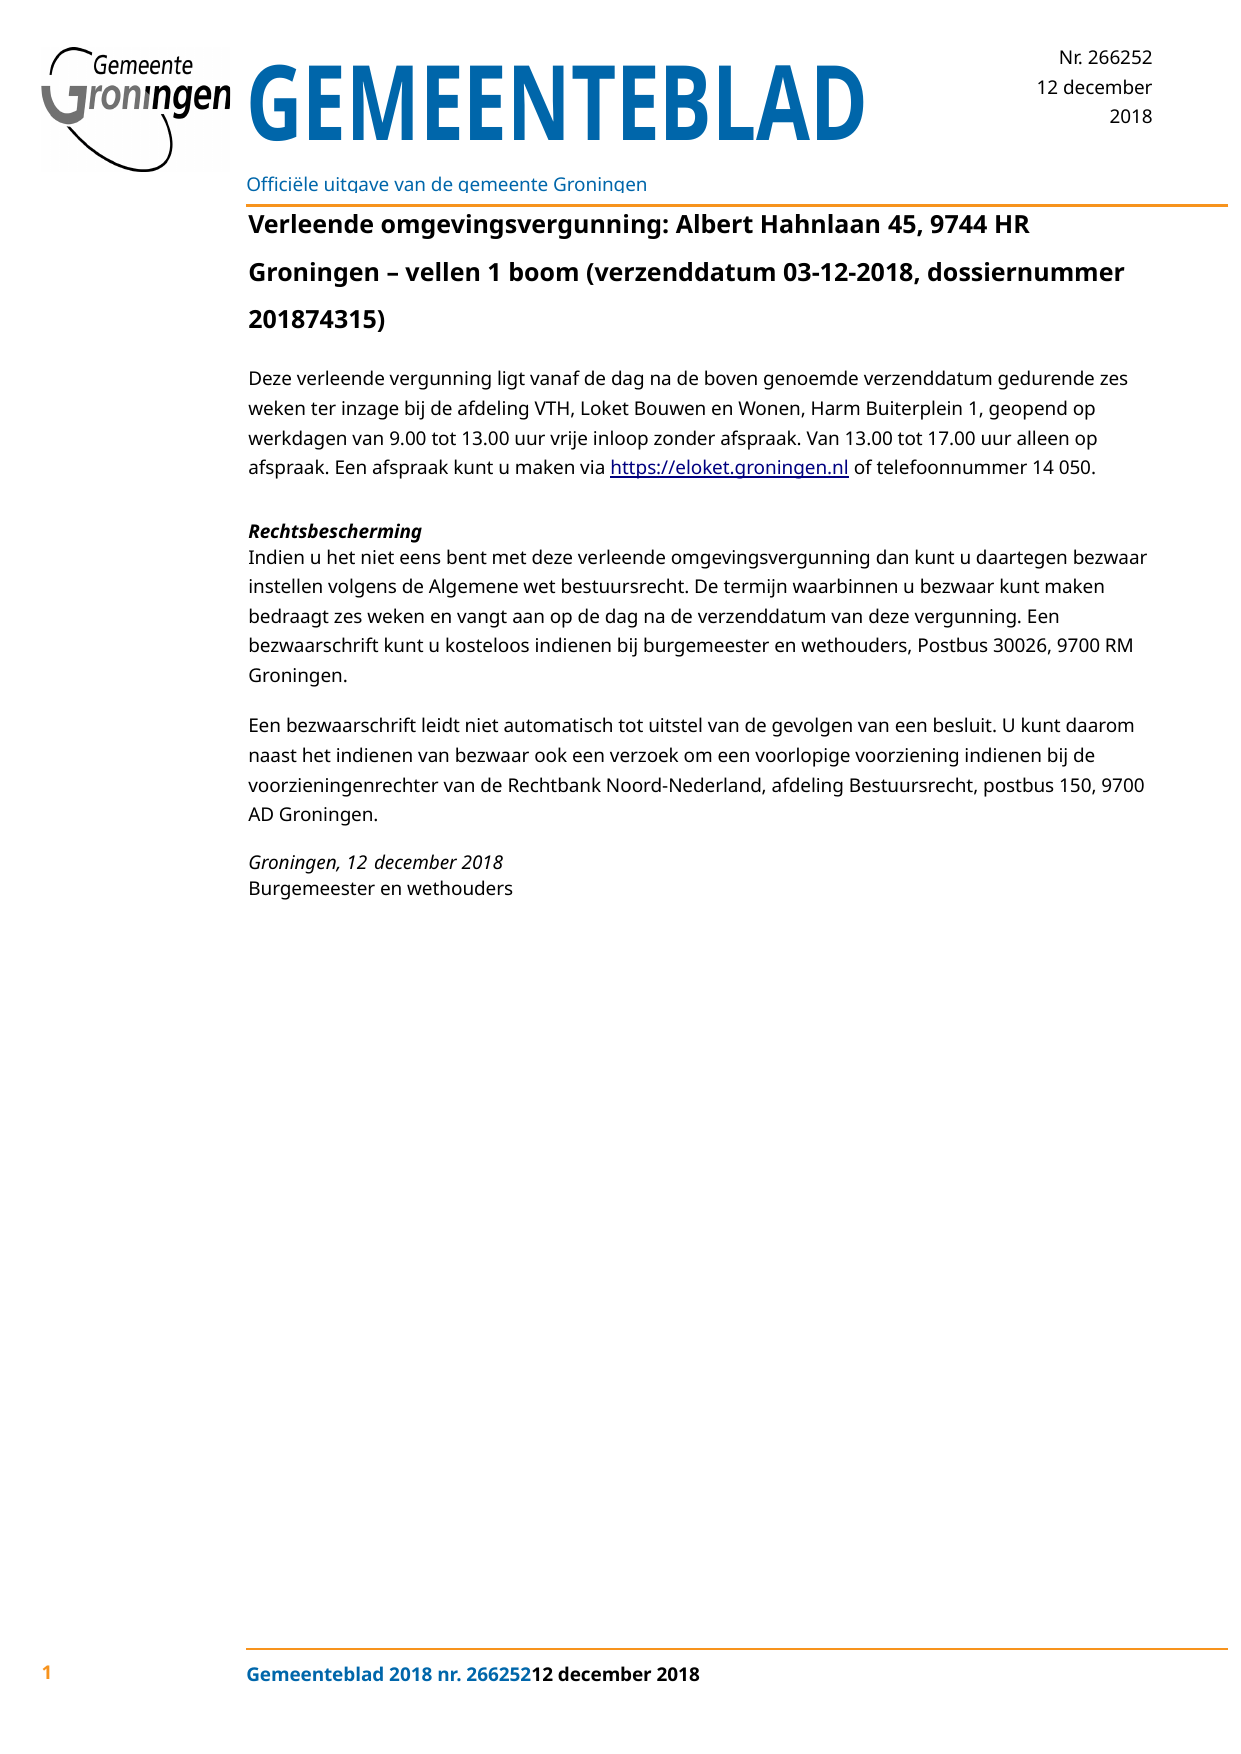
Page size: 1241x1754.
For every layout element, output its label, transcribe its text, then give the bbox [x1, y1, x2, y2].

text Rechtsbescherming [248, 518, 1152, 544]
text Burgemeester en wethouders [248, 875, 1152, 901]
text Deze verleende vergunning ligt vanaf de dag na de boven genoemde verzenddatum gedurende zes weken ter inzage bij de afdeling VTH, Loket Bouwen en Wonen, Harm Buiterplein 1, geopend op werkdagen van 9.00 tot 13.00 uur vrije inloop zonder afspraak. Van 13.00 tot 17.00 uur alleen op afspraak. Een afspraak kunt u maken via https://eloket.groningen.nl of telefoonnummer 14 050. [248, 366, 1152, 480]
picture [41, 47, 231, 172]
text Groningen, 12 december 2018 [248, 849, 1152, 875]
text Verleende omgevingsvergunning: Albert Hahnlaan 45, 9744 HR Groningen – vellen 1 boom (verzenddatum 03-12-2018, dossiernummer 201874315) [248, 207, 1152, 336]
text Indien u het niet eens bent met deze verleende omgevingsvergunning dan kunt u daartegen bezwaar instellen volgens de Algemene wet bestuursrecht. De termijn waarbinnen u bezwaar kunt maken bedraagt zes weken en vangt aan op de dag na de verzenddatum van deze vergunning. Een bezwaarschrift kunt u kosteloos indienen bij burgemeester en wethouders, Postbus 30026, 9700 RM Groningen. [248, 544, 1152, 688]
text Een bezwaarschrift leidt niet automatisch tot uitstel van de gevolgen van een besluit. U kunt daarom naast het indienen van bezwaar ook een verzoek om een voorlopige voorziening indienen bij de voorzieningenrechter van de Rechtbank Noord-Nederland, afdeling Bestuursrecht, postbus 150, 9700 AD Groningen. [248, 713, 1152, 827]
